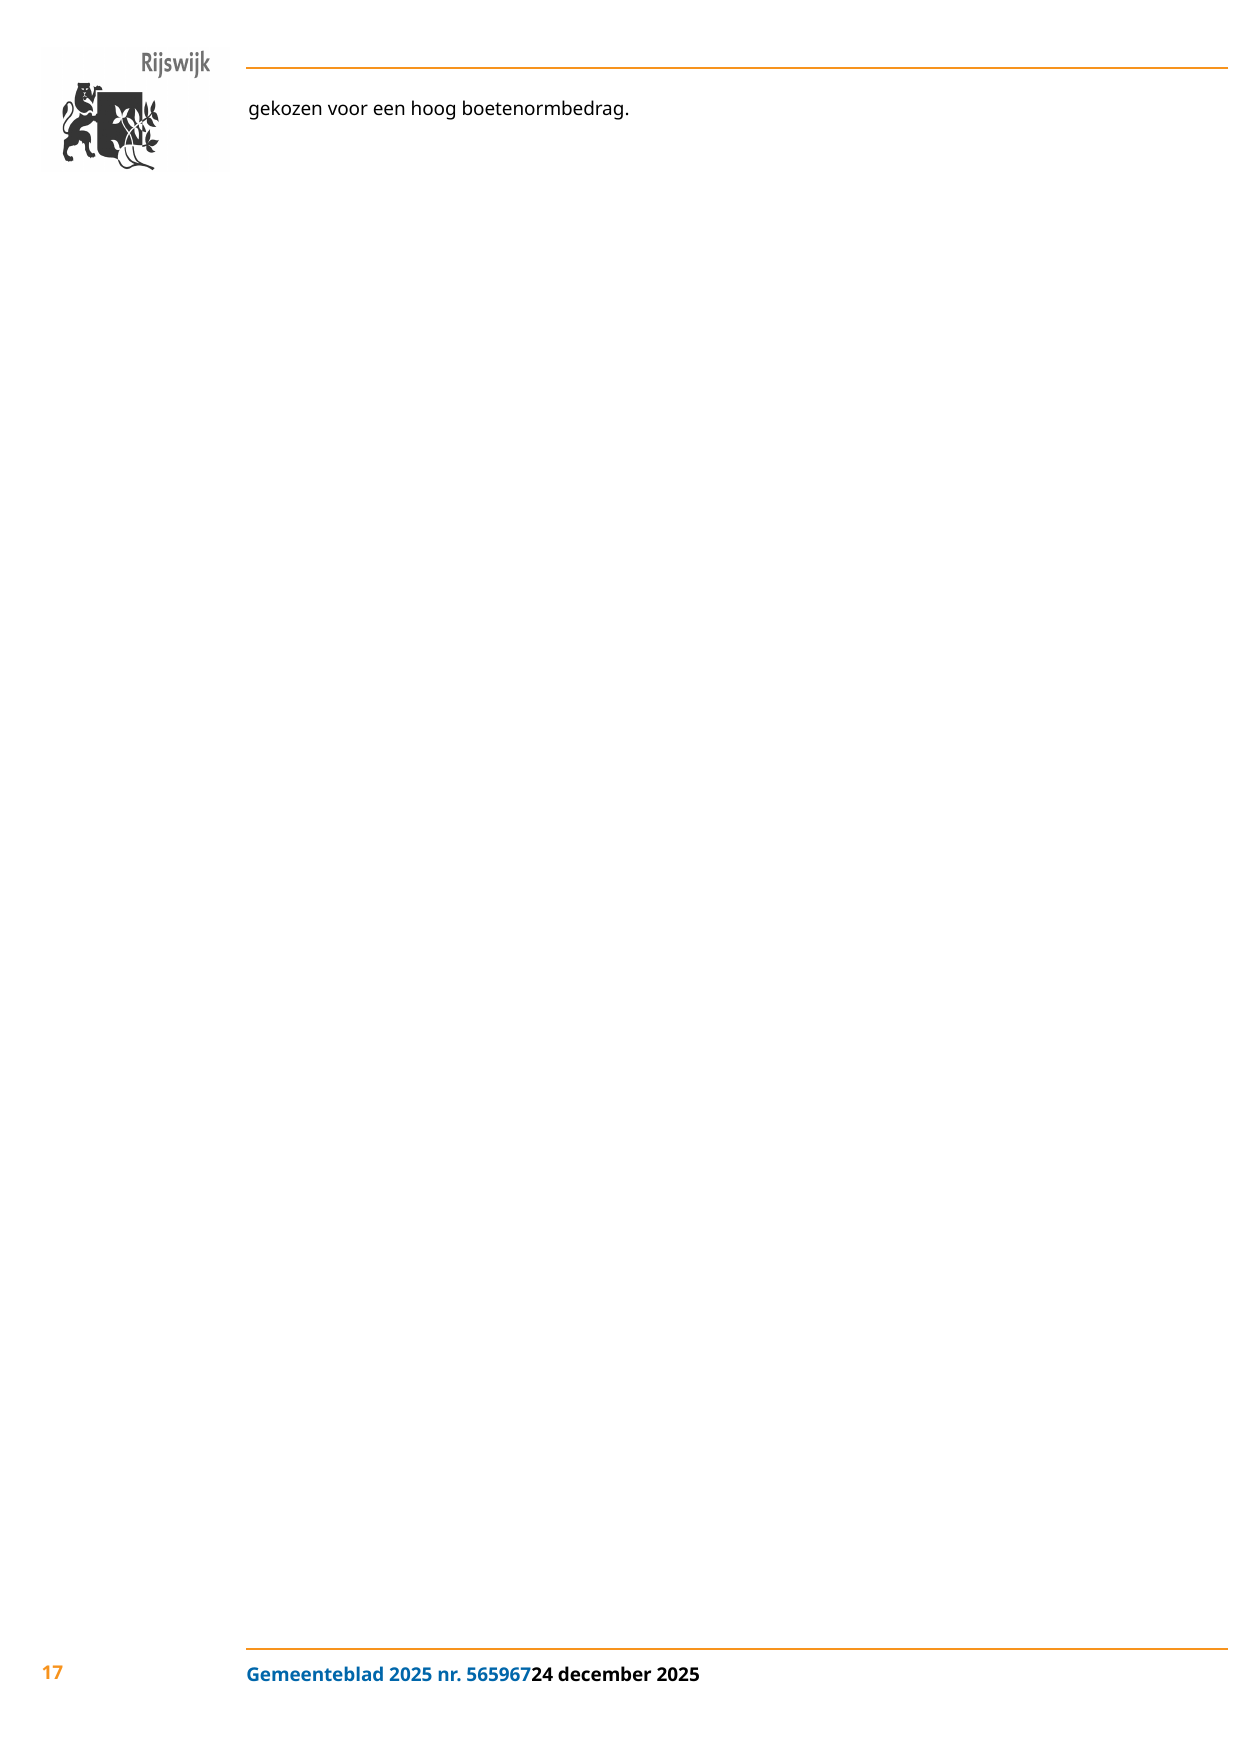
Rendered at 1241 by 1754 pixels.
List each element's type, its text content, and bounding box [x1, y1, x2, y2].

text gekozen voor een hoog boetenormbedrag. [248, 95, 1152, 121]
picture [41, 47, 231, 172]
